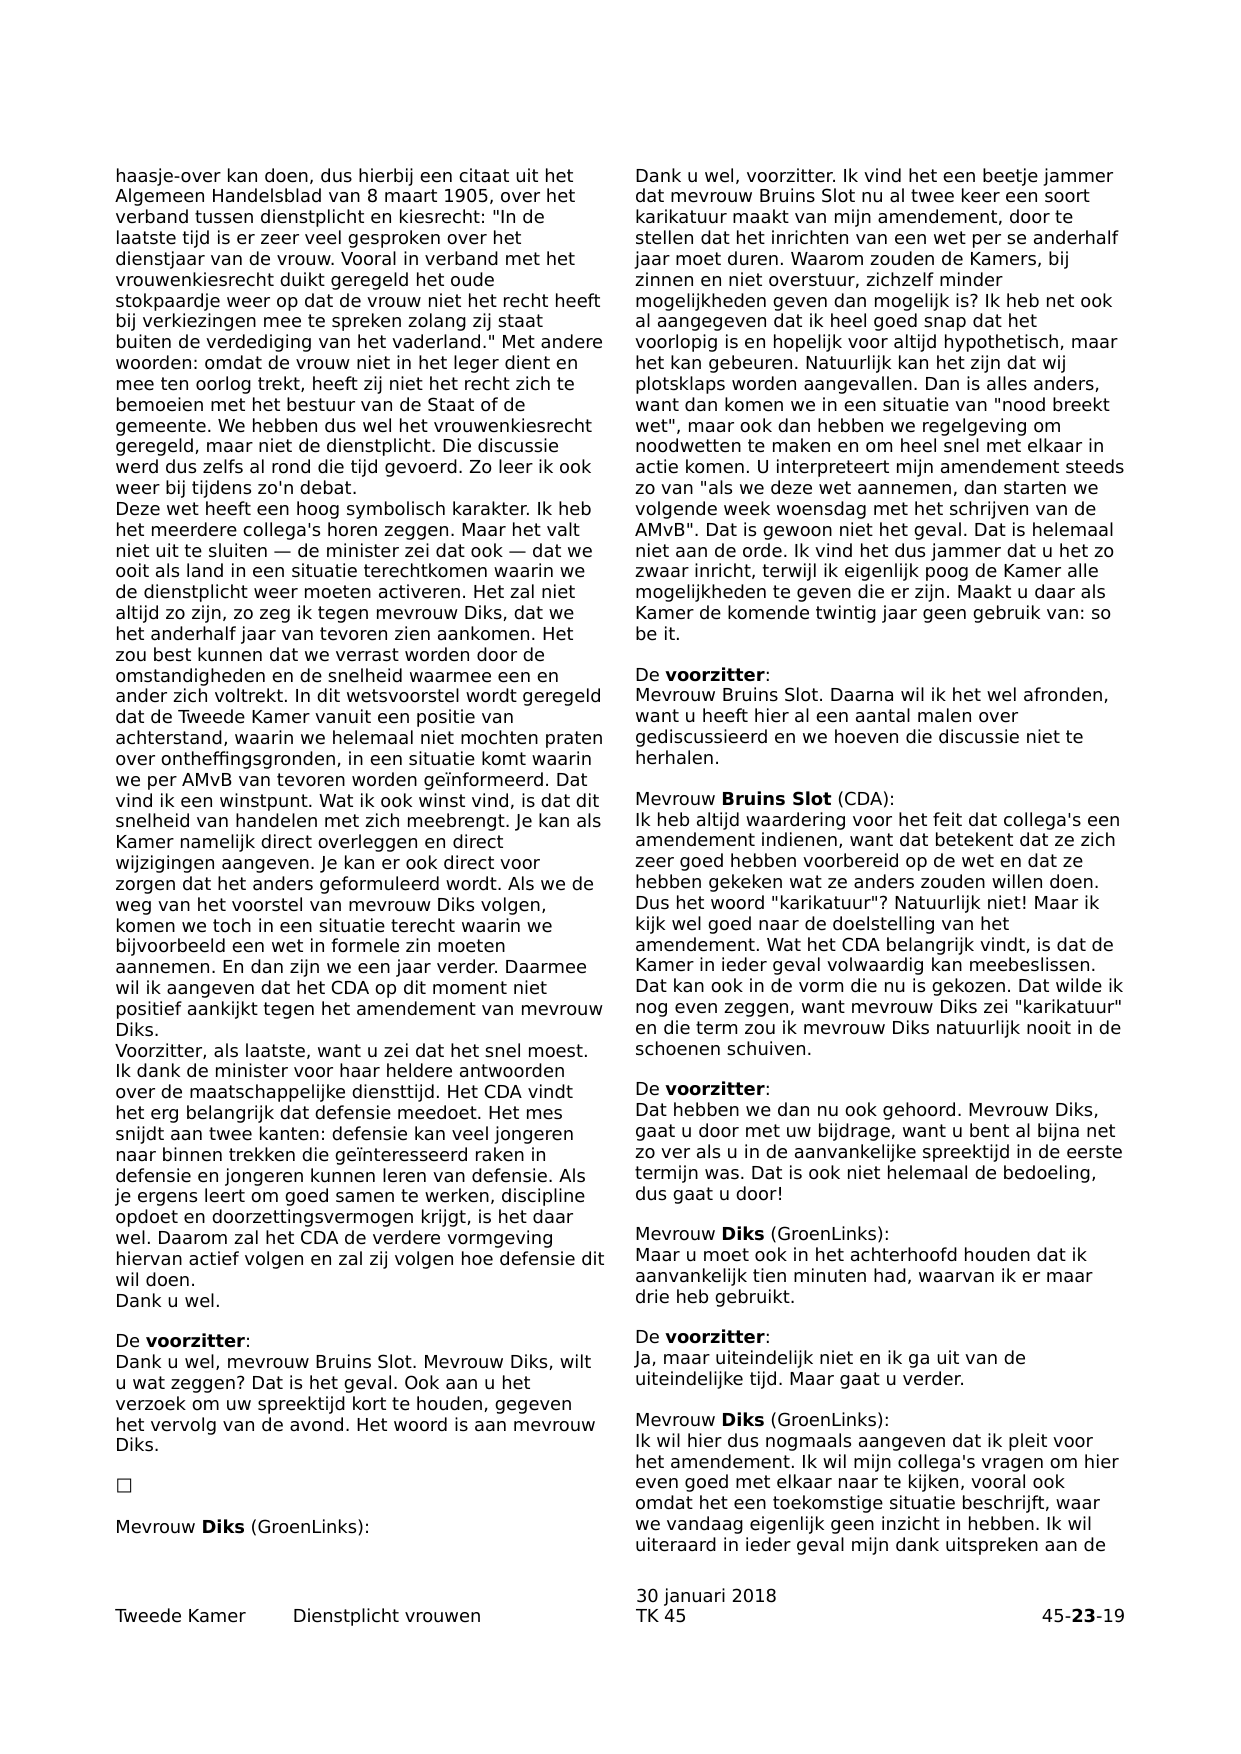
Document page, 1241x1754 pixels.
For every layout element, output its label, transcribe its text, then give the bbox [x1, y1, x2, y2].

text Ja, maar uiteindelijk niet en ik ga uit van de uiteindelijke tijd. Maar gaat u verder. [635, 1348, 1125, 1390]
text De voorzitter: [635, 664, 1125, 685]
text Mevrouw Diks (GroenLinks): [635, 1224, 1125, 1245]
text Voorzitter, als laatste, want u zei dat het snel moest. Ik dank de minister voor haar heldere antwoorden over de maatschappelijke diensttijd. Het CDA vindt het erg belangrijk dat defensie meedoet. Het mes snijdt aan twee kanten: defensie kan veel jongeren naar binnen trekken die geïnteresseerd raken in defensie en jongeren kunnen leren van defensie. Als je ergens leert om goed samen te werken, discipline opdoet en doorzettingsvermogen krijgt, is het daar wel. Daarom zal het CDA de verdere vormgeving hiervan actief volgen en zal zij volgen hoe defensie dit wil doen. [115, 1040, 605, 1290]
text Dank u wel, voorzitter. Ik vind het een beetje jammer dat mevrouw Bruins Slot nu al twee keer een soort karikatuur maakt van mijn amendement, door te stellen dat het inrichten van een wet per se anderhalf jaar moet duren. Waarom zouden de Kamers, bij zinnen en niet overstuur, zichzelf minder mogelijkheden geven dan mogelijk is? Ik heb net ook al aangegeven dat ik heel goed snap dat het voorlopig is en hopelijk voor altijd hypothetisch, maar het kan gebeuren. Natuurlijk kan het zijn dat wij plotsklaps worden aangevallen. Dan is alles anders, want dan komen we in een situatie van "nood breekt wet", maar ook dan hebben we regelgeving om noodwetten te maken en om heel snel met elkaar in actie komen. U interpreteert mijn amendement steeds zo van "als we deze wet aannemen, dan starten we volgende week woensdag met het schrijven van de AMvB". Dat is gewoon niet het geval. Dat is helemaal niet aan de orde. Ik vind het dus jammer dat u het zo zwaar inricht, terwijl ik eigenlijk poog de Kamer alle mogelijkheden te geven die er zijn. Maakt u daar als Kamer de komende twintig jaar geen gebruik van: so be it. [635, 165, 1125, 644]
text haasje-over kan doen, dus hierbij een citaat uit het Algemeen Handelsblad van 8 maart 1905, over het verband tussen dienstplicht en kiesrecht: "In de laatste tijd is er zeer veel gesproken over het dienstjaar van de vrouw. Vooral in verband met het vrouwenkiesrecht duikt geregeld het oude stokpaardje weer op dat de vrouw niet het recht heeft bij verkiezingen mee te spreken zolang zij staat buiten de verdediging van het vaderland." Met andere woorden: omdat de vrouw niet in het leger dient en mee ten oorlog trekt, heeft zij niet het recht zich te bemoeien met het bestuur van de Staat of de gemeente. We hebben dus wel het vrouwenkiesrecht geregeld, maar niet de dienstplicht. Die discussie werd dus zelfs al rond die tijd gevoerd. Zo leer ik ook weer bij tijdens zo'n debat. [115, 165, 605, 499]
text Dat hebben we dan nu ook gehoord. Mevrouw Diks, gaat u door met uw bijdrage, want u bent al bijna net zo ver als u in de aanvankelijke spreektijd in de eerste termijn was. Dat is ook niet helemaal de bedoeling, dus gaat u door! [635, 1100, 1125, 1204]
text Mevrouw Bruins Slot (CDA): [635, 788, 1125, 809]
text De voorzitter: [115, 1331, 605, 1352]
text De voorzitter: [635, 1327, 1125, 1348]
text Ik wil hier dus nogmaals aangeven dat ik pleit voor het amendement. Ik wil mijn collega's vragen om hier even goed met elkaar naar te kijken, vooral ook omdat het een toekomstige situatie beschrijft, waar we vandaag eigenlijk geen inzicht in hebben. Ik wil uiteraard in ieder geval mijn dank uitspreken aan de [635, 1431, 1125, 1556]
text ⬜ [115, 1476, 605, 1497]
text Deze wet heeft een hoog symbolisch karakter. Ik heb het meerdere collega's horen zeggen. Maar het valt niet uit te sluiten — de minister zei dat ook — dat we ooit als land in een situatie terechtkomen waarin we de dienstplicht weer moeten activeren. Het zal niet altijd zo zijn, zo zeg ik tegen mevrouw Diks, dat we het anderhalf jaar van tevoren zien aankomen. Het zou best kunnen dat we verrast worden door de omstandigheden en de snelheid waarmee een en ander zich voltrekt. In dit wetsvoorstel wordt geregeld dat de Tweede Kamer vanuit een positie van achterstand, waarin we helemaal niet mochten praten over ontheffingsgronden, in een situatie komt waarin we per AMvB van tevoren worden geïnformeerd. Dat vind ik een winstpunt. Wat ik ook winst vind, is dat dit snelheid van handelen met zich meebrengt. Je kan als Kamer namelijk direct overleggen en direct wijzigingen aangeven. Je kan er ook direct voor zorgen dat het anders geformuleerd wordt. Als we de weg van het voorstel van mevrouw Diks volgen, komen we toch in een situatie terecht waarin we bijvoorbeeld een wet in formele zin moeten aannemen. En dan zijn we een jaar verder. Daarmee wil ik aangeven dat het CDA op dit moment niet positief aankijkt tegen het amendement van mevrouw Diks. [115, 499, 605, 1040]
text Mevrouw Diks (GroenLinks): [635, 1410, 1125, 1431]
text Mevrouw Bruins Slot. Daarna wil ik het wel afronden, want u heeft hier al een aantal malen over gediscussieerd en we hoeven die discussie niet te herhalen. [635, 685, 1125, 768]
text Ik heb altijd waardering voor het feit dat collega's een amendement indienen, want dat betekent dat ze zich zeer goed hebben voorbereid op de wet en dat ze hebben gekeken wat ze anders zouden willen doen. Dus het woord "karikatuur"? Natuurlijk niet! Maar ik kijk wel goed naar de doelstelling van het amendement. Wat het CDA belangrijk vindt, is dat de Kamer in ieder geval volwaardig kan meebeslissen. Dat kan ook in de vorm die nu is gekozen. Dat wilde ik nog even zeggen, want mevrouw Diks zei "karikatuur" en die term zou ik mevrouw Diks natuurlijk nooit in de schoenen schuiven. [635, 809, 1125, 1059]
text Maar u moet ook in het achterhoofd houden dat ik aanvankelijk tien minuten had, waarvan ik er maar drie heb gebruikt. [635, 1245, 1125, 1307]
text Dank u wel. [115, 1290, 605, 1311]
text Mevrouw Diks (GroenLinks): [115, 1517, 605, 1537]
text De voorzitter: [635, 1079, 1125, 1100]
text Dank u wel, mevrouw Bruins Slot. Mevrouw Diks, wilt u wat zeggen? Dat is het geval. Ook aan u het verzoek om uw spreektijd kort te houden, gegeven het vervolg van de avond. Het woord is aan mevrouw Diks. [115, 1352, 605, 1456]
